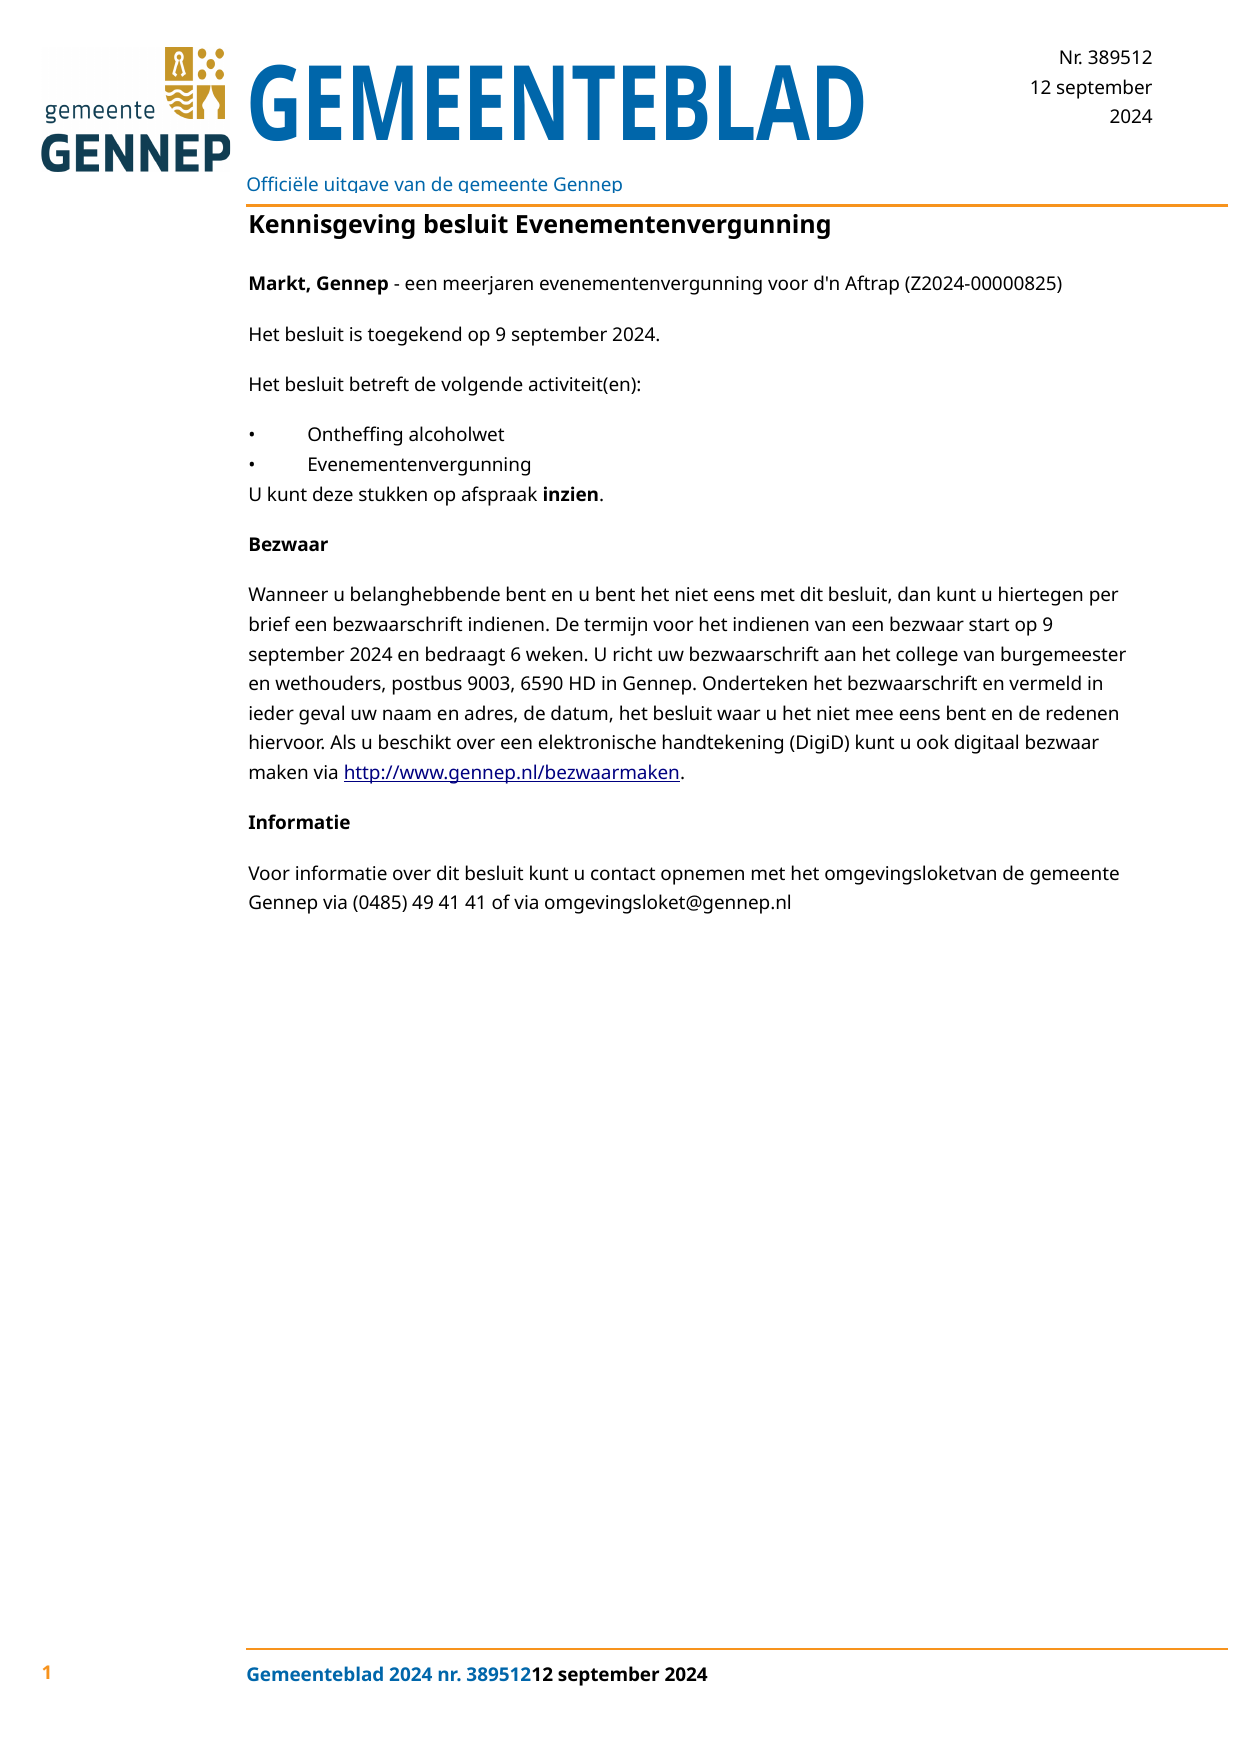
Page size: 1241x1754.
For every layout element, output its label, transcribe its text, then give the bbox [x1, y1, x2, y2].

list Ontheffing alcoholwet [248, 422, 1152, 447]
text Voor informatie over dit besluit kunt u contact opnemen met het omgevingsloketvan de gemeente Gennep via (0485) 49 41 41 of via omgevingsloket@gennep.nl [248, 860, 1152, 915]
text Markt, Gennep - een meerjaren evenementenvergunning voor d'n Aftrap (Z2024-00000825) [248, 270, 1152, 296]
text Bezwaar [248, 531, 1152, 557]
picture [41, 47, 231, 172]
text Het besluit is toegekend op 9 september 2024. [248, 321, 1152, 346]
text Kennisgeving besluit Evenementenvergunning [248, 207, 1152, 241]
text U kunt deze stukken op afspraak inzien. [248, 481, 1152, 506]
list Evenementenvergunning [248, 451, 1152, 477]
text Het besluit betreft de volgende activiteit(en): [248, 371, 1152, 397]
text Informatie [248, 809, 1152, 835]
text Wanneer u belanghebbende bent en u bent het niet eens met dit besluit, dan kunt u hiertegen per brief een bezwaarschrift indienen. De termijn voor het indienen van een bezwaar start op 9 september 2024 en bedraagt 6 weken. U richt uw bezwaarschrift aan het college van burgemeester en wethouders, postbus 9003, 6590 HD in Gennep. Onderteken het bezwaarschrift en vermeld in ieder geval uw naam en adres, de datum, het besluit waar u het niet mee eens bent en de redenen hiervoor. Als u beschikt over een elektronische handtekening (DigiD) kunt u ook digitaal bezwaar maken via http://www.gennep.nl/bezwaarmaken. [248, 582, 1152, 785]
